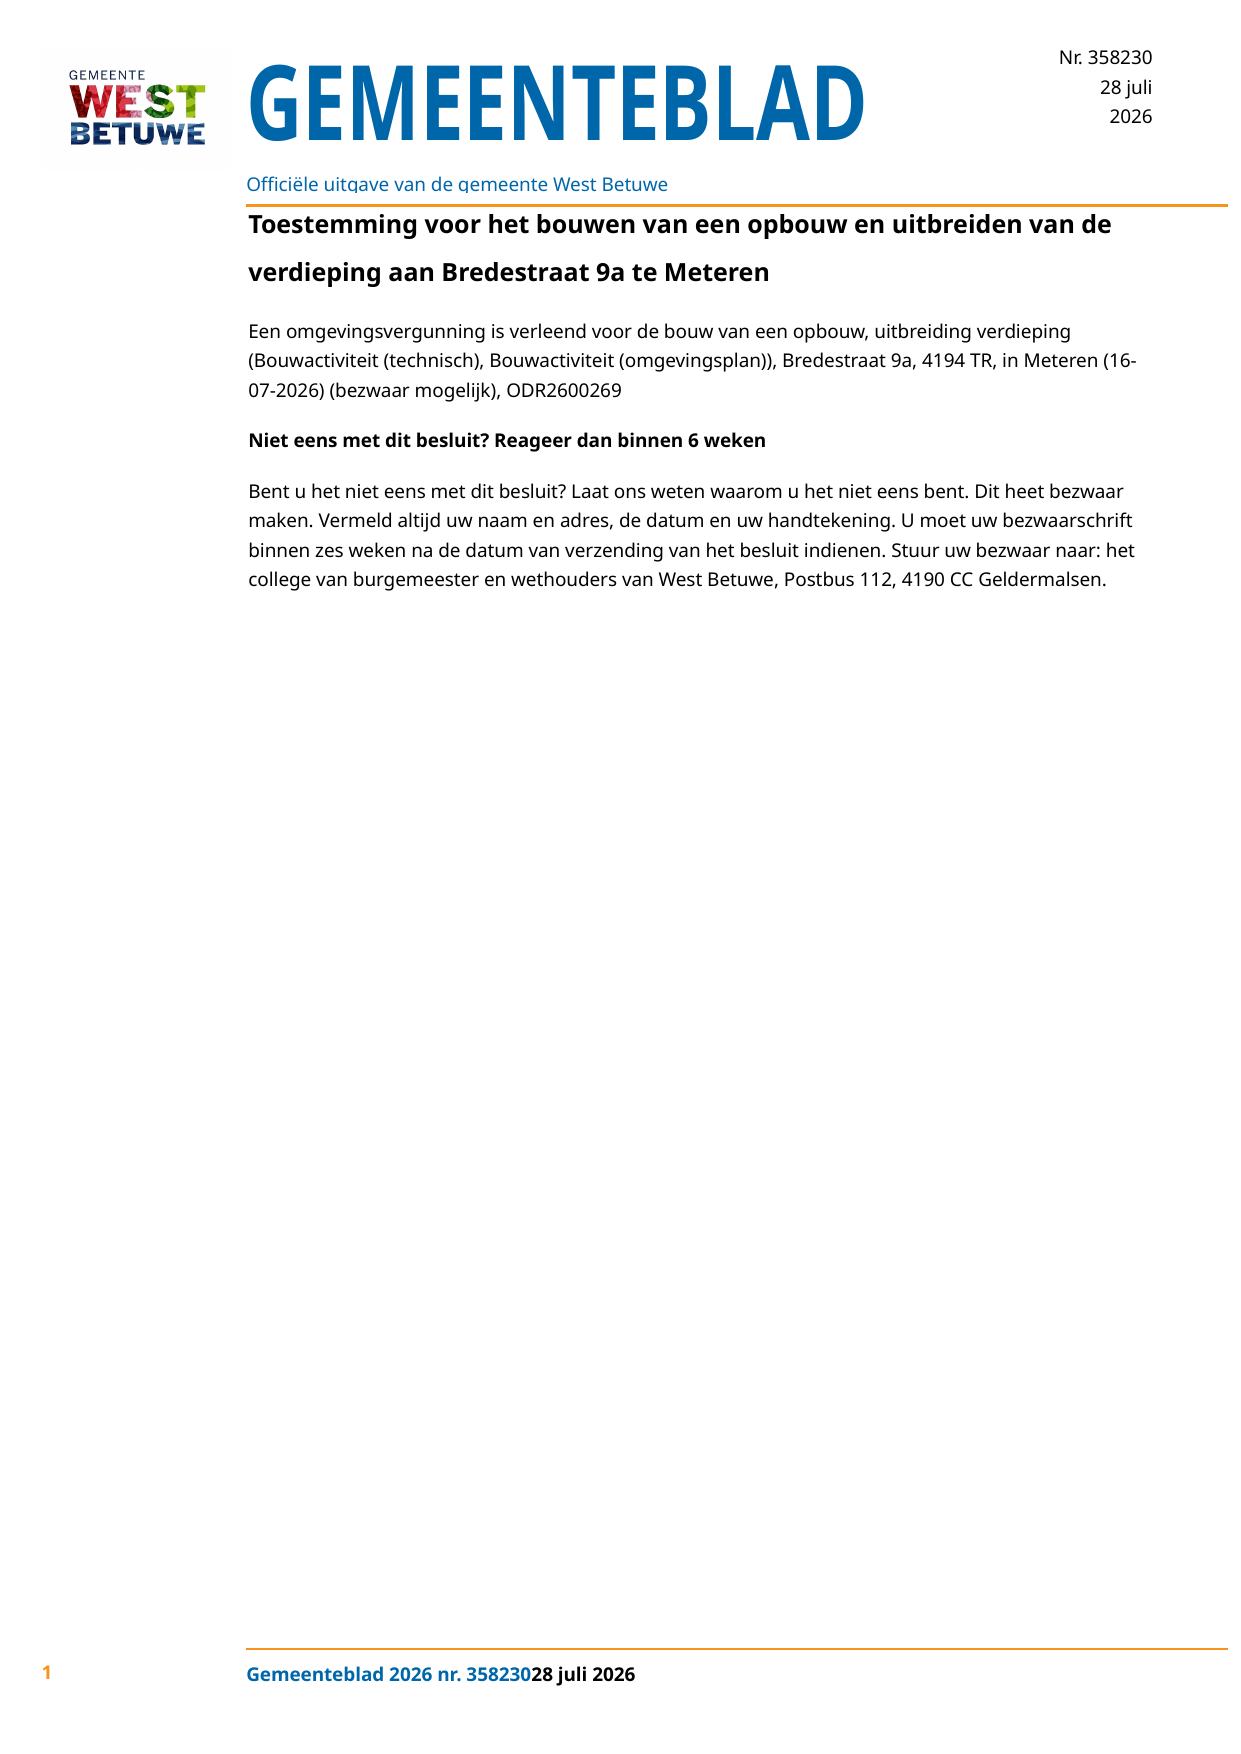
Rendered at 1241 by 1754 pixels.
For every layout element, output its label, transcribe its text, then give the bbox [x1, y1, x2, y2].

text Niet eens met dit besluit? Reageer dan binnen 6 weken [248, 427, 1152, 453]
text Toestemming voor het bouwen van een opbouw en uitbreiden van de verdieping aan Bredestraat 9a te Meteren [248, 207, 1152, 288]
text Bent u het niet eens met dit besluit? Laat ons weten waarom u het niet eens bent. Dit heet bezwaar maken. Vermeld altijd uw naam en adres, de datum en uw handtekening. U moet uw bezwaarschrift binnen zes weken na de datum van verzending van het besluit indienen. Stuur uw bezwaar naar: het college van burgemeester en wethouders van West Betuwe, Postbus 112, 4190 CC Geldermalsen. [248, 478, 1152, 592]
text Een omgevingsvergunning is verleend voor de bouw van een opbouw, uitbreiding verdieping (Bouwactiviteit (technisch), Bouwactiviteit (omgevingsplan)), Bredestraat 9a, 4194 TR, in Meteren (16-07-2026) (bezwaar mogelijk), ODR2600269 [248, 318, 1152, 403]
picture [41, 47, 231, 172]
